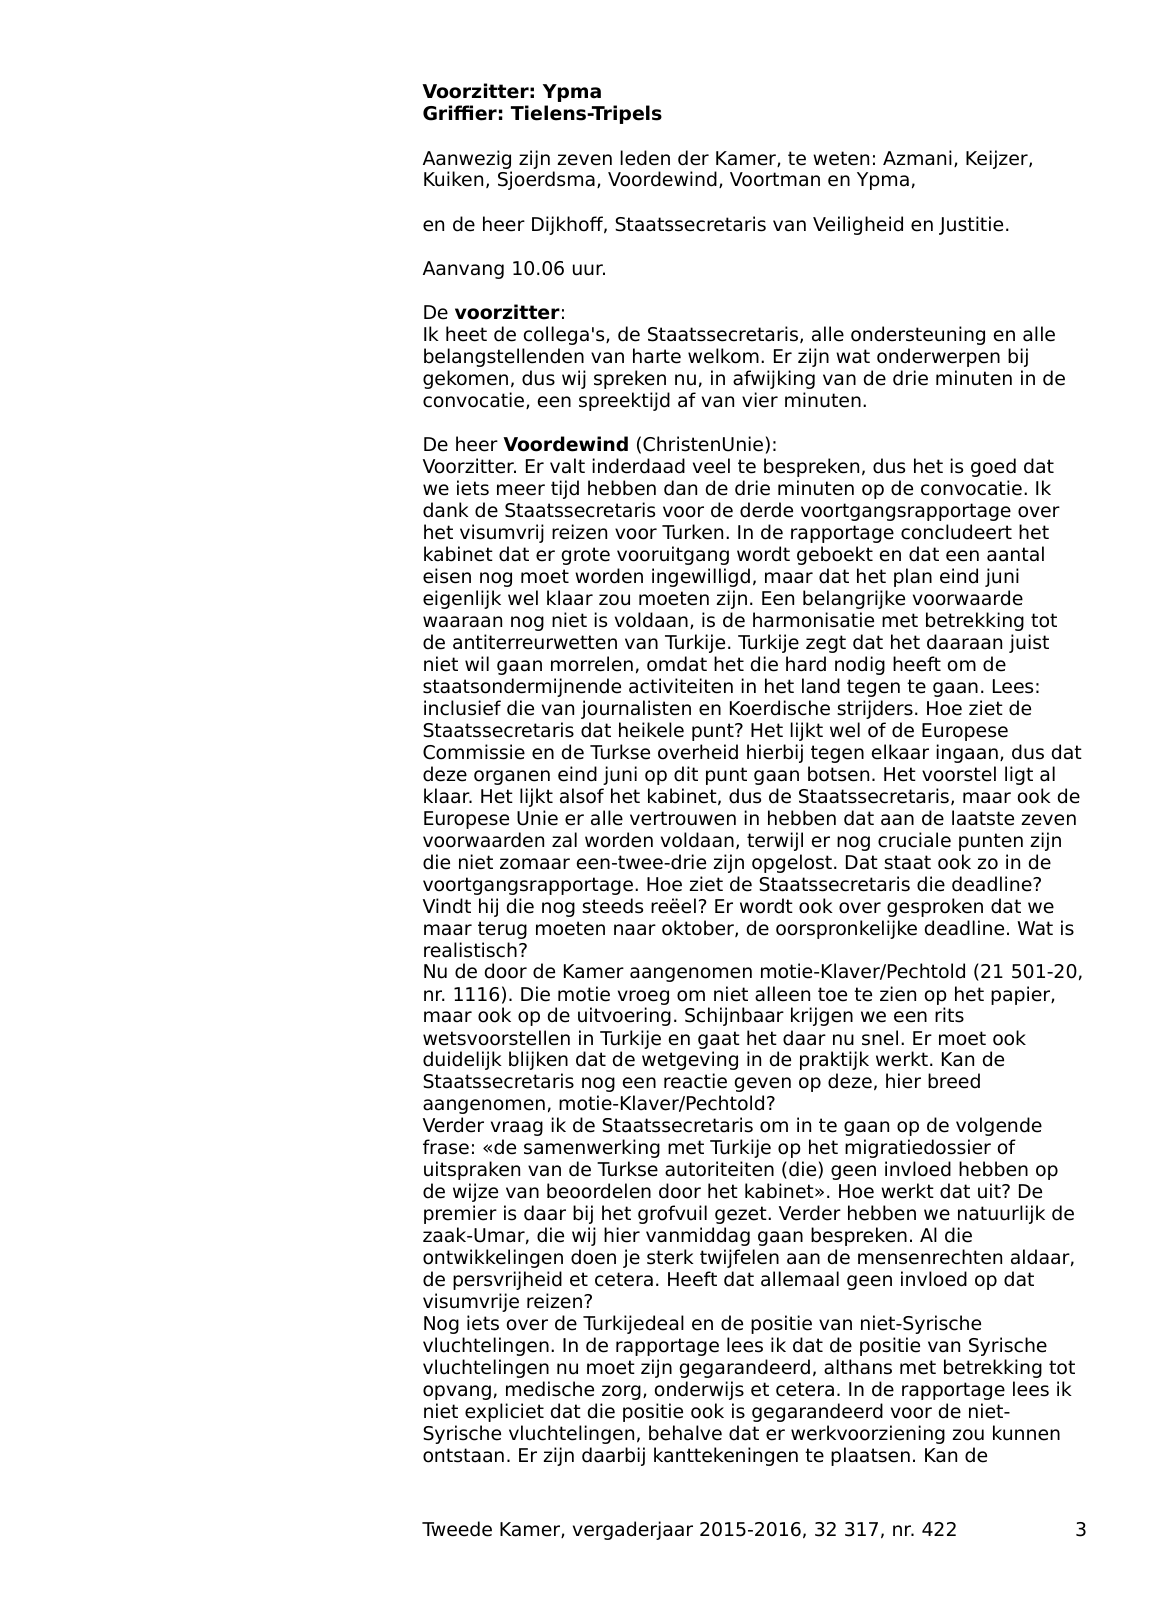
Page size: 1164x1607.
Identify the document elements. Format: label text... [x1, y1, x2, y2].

text Verder vraag ik de Staatssecretaris om in te gaan op de volgende frase: «de samenwerking met Turkije op het migratiedossier of uitspraken van de Turkse autoriteiten (die) geen invloed hebben op de wijze van beoordelen door het kabinet». Hoe werkt dat uit? De premier is daar bij het grofvuil gezet. Verder hebben we natuurlijk de zaak-Umar, die wij hier vanmiddag gaan bespreken. Al die ontwikkelingen doen je sterk twijfelen aan de mensenrechten aldaar, de persvrijheid et cetera. Heeft dat allemaal geen invloed op dat visumvrije reizen? [422, 1115, 1087, 1313]
text Aanwezig zijn zeven leden der Kamer, te weten: Azmani, Keijzer, Kuiken, Sjoerdsma, Voordewind, Voortman en Ypma, [422, 147, 1087, 191]
text Nu de door de Kamer aangenomen motie-Klaver/Pechtold (21 501-20, nr. 1116). Die motie vroeg om niet alleen toe te zien op het papier, maar ook op de uitvoering. Schijnbaar krijgen we een rits wetsvoorstellen in Turkije en gaat het daar nu snel. Er moet ook duidelijk blijken dat de wetgeving in de praktijk werkt. Kan de Staatssecretaris nog een reactie geven op deze, hier breed aangenomen, motie-Klaver/Pechtold? [422, 961, 1087, 1115]
text Aanvang 10.06 uur. [422, 258, 1087, 280]
text Griffier: Tielens-Tripels [422, 103, 1087, 125]
text Voorzitter. Er valt inderdaad veel te bespreken, dus het is goed dat we iets meer tijd hebben dan de drie minuten op de convocatie. Ik dank de Staatssecretaris voor de derde voortgangsrapportage over het visumvrij reizen voor Turken. In de rapportage concludeert het kabinet dat er grote vooruitgang wordt geboekt en dat een aantal eisen nog moet worden ingewilligd, maar dat het plan eind juni eigenlijk wel klaar zou moeten zijn. Een belangrijke voorwaarde waaraan nog niet is voldaan, is de harmonisatie met betrekking tot de antiterreurwetten van Turkije. Turkije zegt dat het daaraan juist niet wil gaan morrelen, omdat het die hard nodig heeft om de staatsondermijnende activiteiten in het land tegen te gaan. Lees: inclusief die van journalisten en Koerdische strijders. Hoe ziet de Staatssecretaris dat heikele punt? Het lijkt wel of de Europese Commissie en de Turkse overheid hierbij tegen elkaar ingaan, dus dat deze organen eind juni op dit punt gaan botsen. Het voorstel ligt al klaar. Het lijkt alsof het kabinet, dus de Staatssecretaris, maar ook de Europese Unie er alle vertrouwen in hebben dat aan de laatste zeven voorwaarden zal worden voldaan, terwijl er nog cruciale punten zijn die niet zomaar een-twee-drie zijn opgelost. Dat staat ook zo in de voortgangsrapportage. Hoe ziet de Staatssecretaris die deadline? Vindt hij die nog steeds reëel? Er wordt ook over gesproken dat we maar terug moeten naar oktober, de oorspronkelijke deadline. Wat is realistisch? [422, 456, 1087, 961]
text De heer Voordewind (ChristenUnie): [422, 434, 1087, 456]
text Voorzitter: Ypma [422, 81, 1087, 103]
text Ik heet de collega's, de Staatssecretaris, alle ondersteuning en alle belangstellenden van harte welkom. Er zijn wat onderwerpen bij gekomen, dus wij spreken nu, in afwijking van de drie minuten in de convocatie, een spreektijd af van vier minuten. [422, 324, 1087, 412]
text De voorzitter: [422, 302, 1087, 324]
text en de heer Dijkhoff, Staatssecretaris van Veiligheid en Justitie. [422, 213, 1087, 236]
text Nog iets over de Turkijedeal en de positie van niet-Syrische vluchtelingen. In de rapportage lees ik dat de positie van Syrische vluchtelingen nu moet zijn gegarandeerd, althans met betrekking tot opvang, medische zorg, onderwijs et cetera. In de rapportage lees ik niet expliciet dat die positie ook is gegarandeerd voor de niet-Syrische vluchtelingen, behalve dat er werkvoorziening zou kunnen ontstaan. Er zijn daarbij kanttekeningen te plaatsen. Kan de [422, 1313, 1087, 1467]
